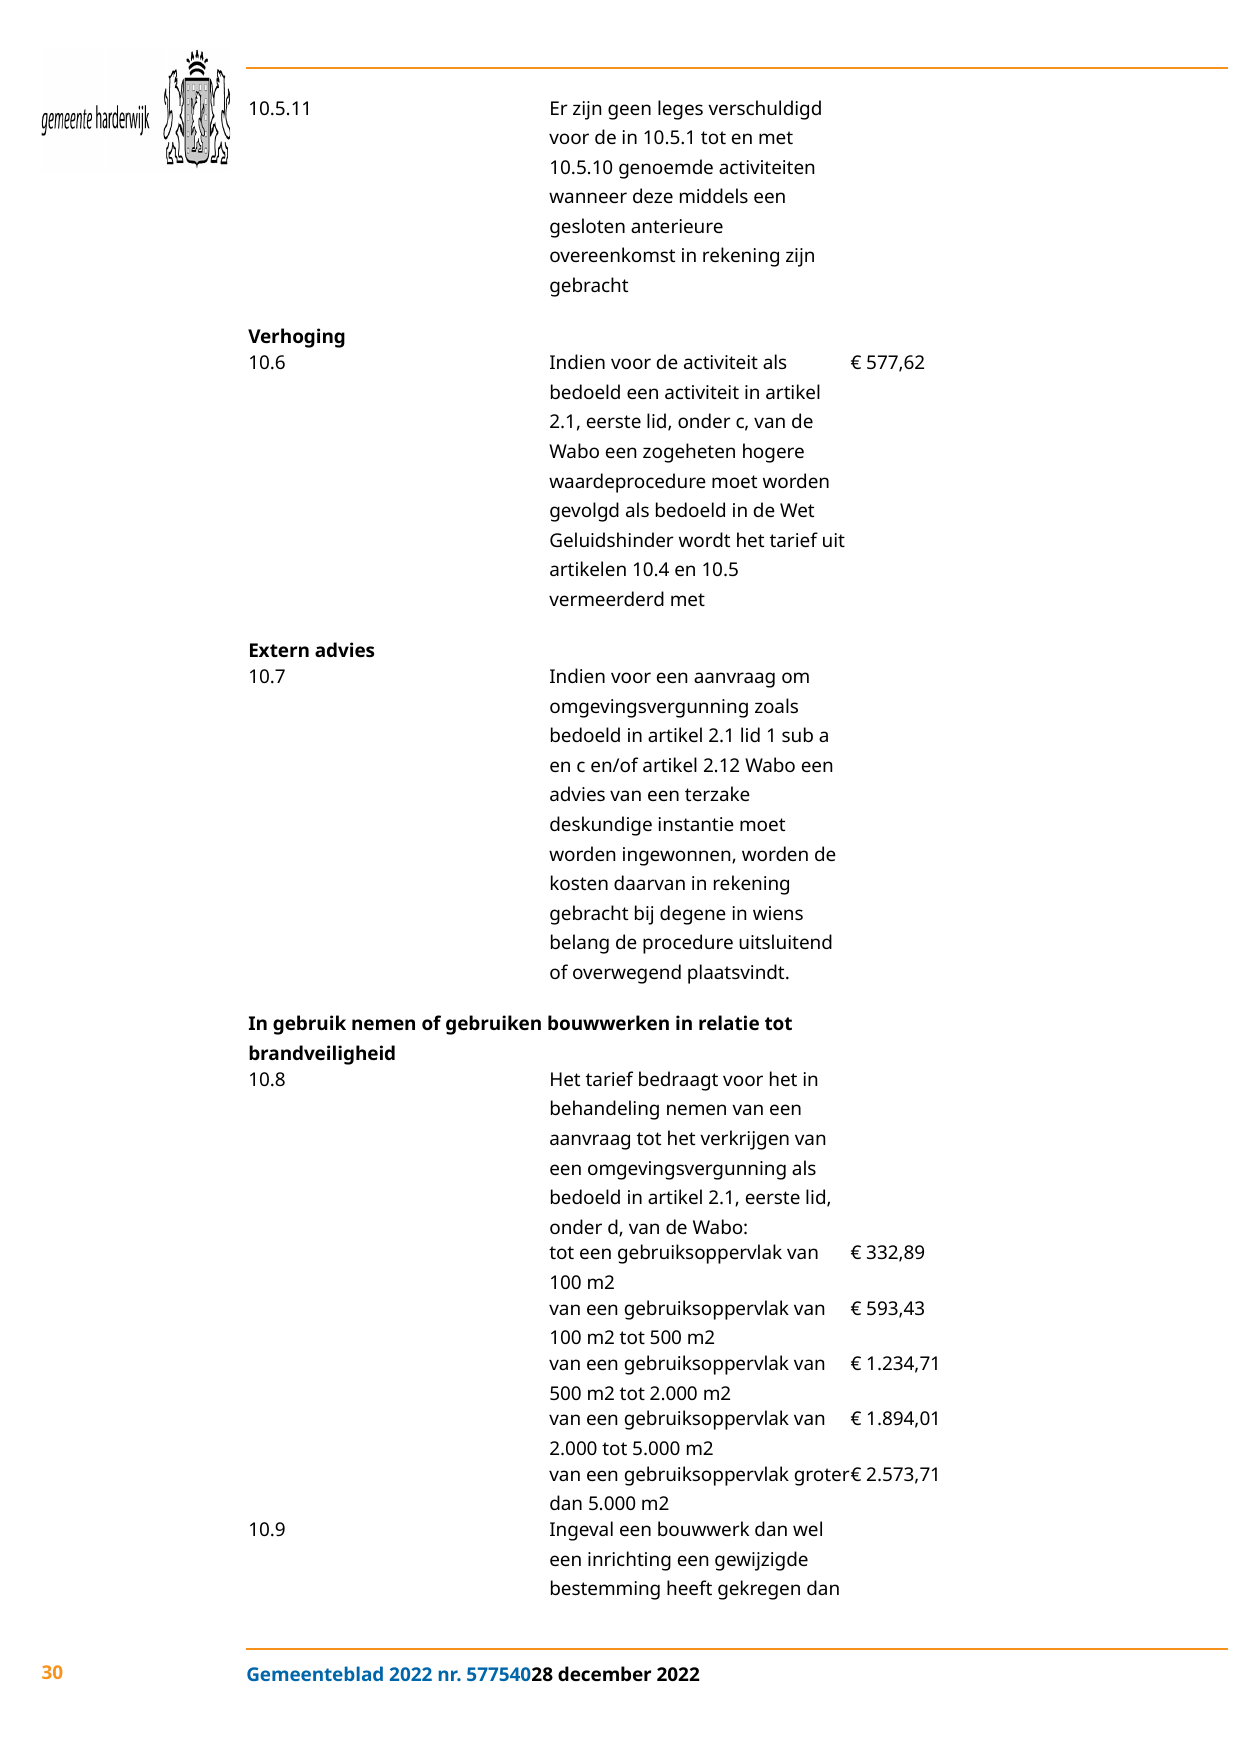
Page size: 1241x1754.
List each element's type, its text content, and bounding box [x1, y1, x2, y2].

table_cell [850, 612, 1152, 638]
table_cell [248, 298, 549, 324]
table_cell Verhoging [248, 324, 850, 349]
table_cell Extern advies [248, 638, 850, 663]
table_cell Het tarief bedraagt voor het in behandeling nemen van een aanvraag tot het verkrijgen van een omgevingsvergunning als bedoeld in artikel 2.1, eerste lid, onder d, van de Wabo: [549, 1066, 850, 1239]
table_cell [549, 298, 850, 324]
table_cell € 1.234,71 [850, 1350, 1152, 1406]
table_cell 10.5.11 [248, 95, 549, 298]
table_cell [248, 612, 549, 638]
table_cell [850, 95, 1152, 298]
table_cell [248, 1240, 549, 1295]
table_cell 10.8 [248, 1066, 549, 1239]
table_cell [248, 1406, 549, 1461]
table_cell [549, 612, 850, 638]
table_cell van een gebruiksoppervlak van 2.000 tot 5.000 m2 [549, 1406, 850, 1461]
table_cell [850, 1066, 1152, 1239]
table_cell [248, 985, 549, 1011]
table_cell [850, 1011, 1152, 1066]
table_cell van een gebruiksoppervlak van 500 m2 tot 2.000 m2 [549, 1350, 850, 1406]
table_cell [549, 985, 850, 1011]
table_cell € 2.573,71 [850, 1461, 1152, 1516]
table_cell [850, 298, 1152, 324]
table_cell Indien voor de activiteit als bedoeld een activiteit in artikel 2.1, eerste lid, onder c, van de Wabo een zogeheten hogere waardeprocedure moet worden gevolgd als bedoeld in de Wet Geluidshinder wordt het tarief uit artikelen 10.4 en 10.5 vermeerderd met [549, 350, 850, 612]
table_cell [850, 324, 1152, 349]
table_cell Indien voor een aanvraag om omgevingsvergunning zoals bedoeld in artikel 2.1 lid 1 sub a en c en/of artikel 2.12 Wabo een advies van een terzake deskundige instantie moet worden ingewonnen, worden de kosten daarvan in rekening gebracht bij degene in wiens belang de procedure uitsluitend of overwegend plaatsvindt. [549, 663, 850, 985]
table_cell [248, 1461, 549, 1516]
table_cell € 577,62 [850, 350, 1152, 612]
table_cell [850, 638, 1152, 663]
table_cell van een gebruiksoppervlak van 100 m2 tot 500 m2 [549, 1295, 850, 1350]
table_cell Er zijn geen leges verschuldigd voor de in 10.5.1 tot en met 10.5.10 genoemde activiteiten wanneer deze middels een gesloten anterieure overeenkomst in rekening zijn gebracht [549, 95, 850, 298]
table_cell [850, 985, 1152, 1011]
table_cell [850, 1516, 1152, 1601]
table_cell € 1.894,01 [850, 1406, 1152, 1461]
table_cell 10.9 [248, 1516, 549, 1601]
table_cell 10.7 [248, 663, 549, 985]
table_cell tot een gebruiksoppervlak van 100 m2 [549, 1240, 850, 1295]
table_cell € 593,43 [850, 1295, 1152, 1350]
table_cell In gebruik nemen of gebruiken bouwwerken in relatie tot brandveiligheid [248, 1011, 850, 1066]
table_cell € 332,89 [850, 1240, 1152, 1295]
table_cell van een gebruiksoppervlak groter dan 5.000 m2 [549, 1461, 850, 1516]
table_cell 10.6 [248, 350, 549, 612]
table_cell [248, 1295, 549, 1350]
picture [41, 47, 231, 172]
table_cell Ingeval een bouwwerk dan wel een inrichting een gewijzigde bestemming heeft gekregen dan [549, 1516, 850, 1601]
table_cell [248, 1350, 549, 1406]
table_cell [850, 663, 1152, 985]
